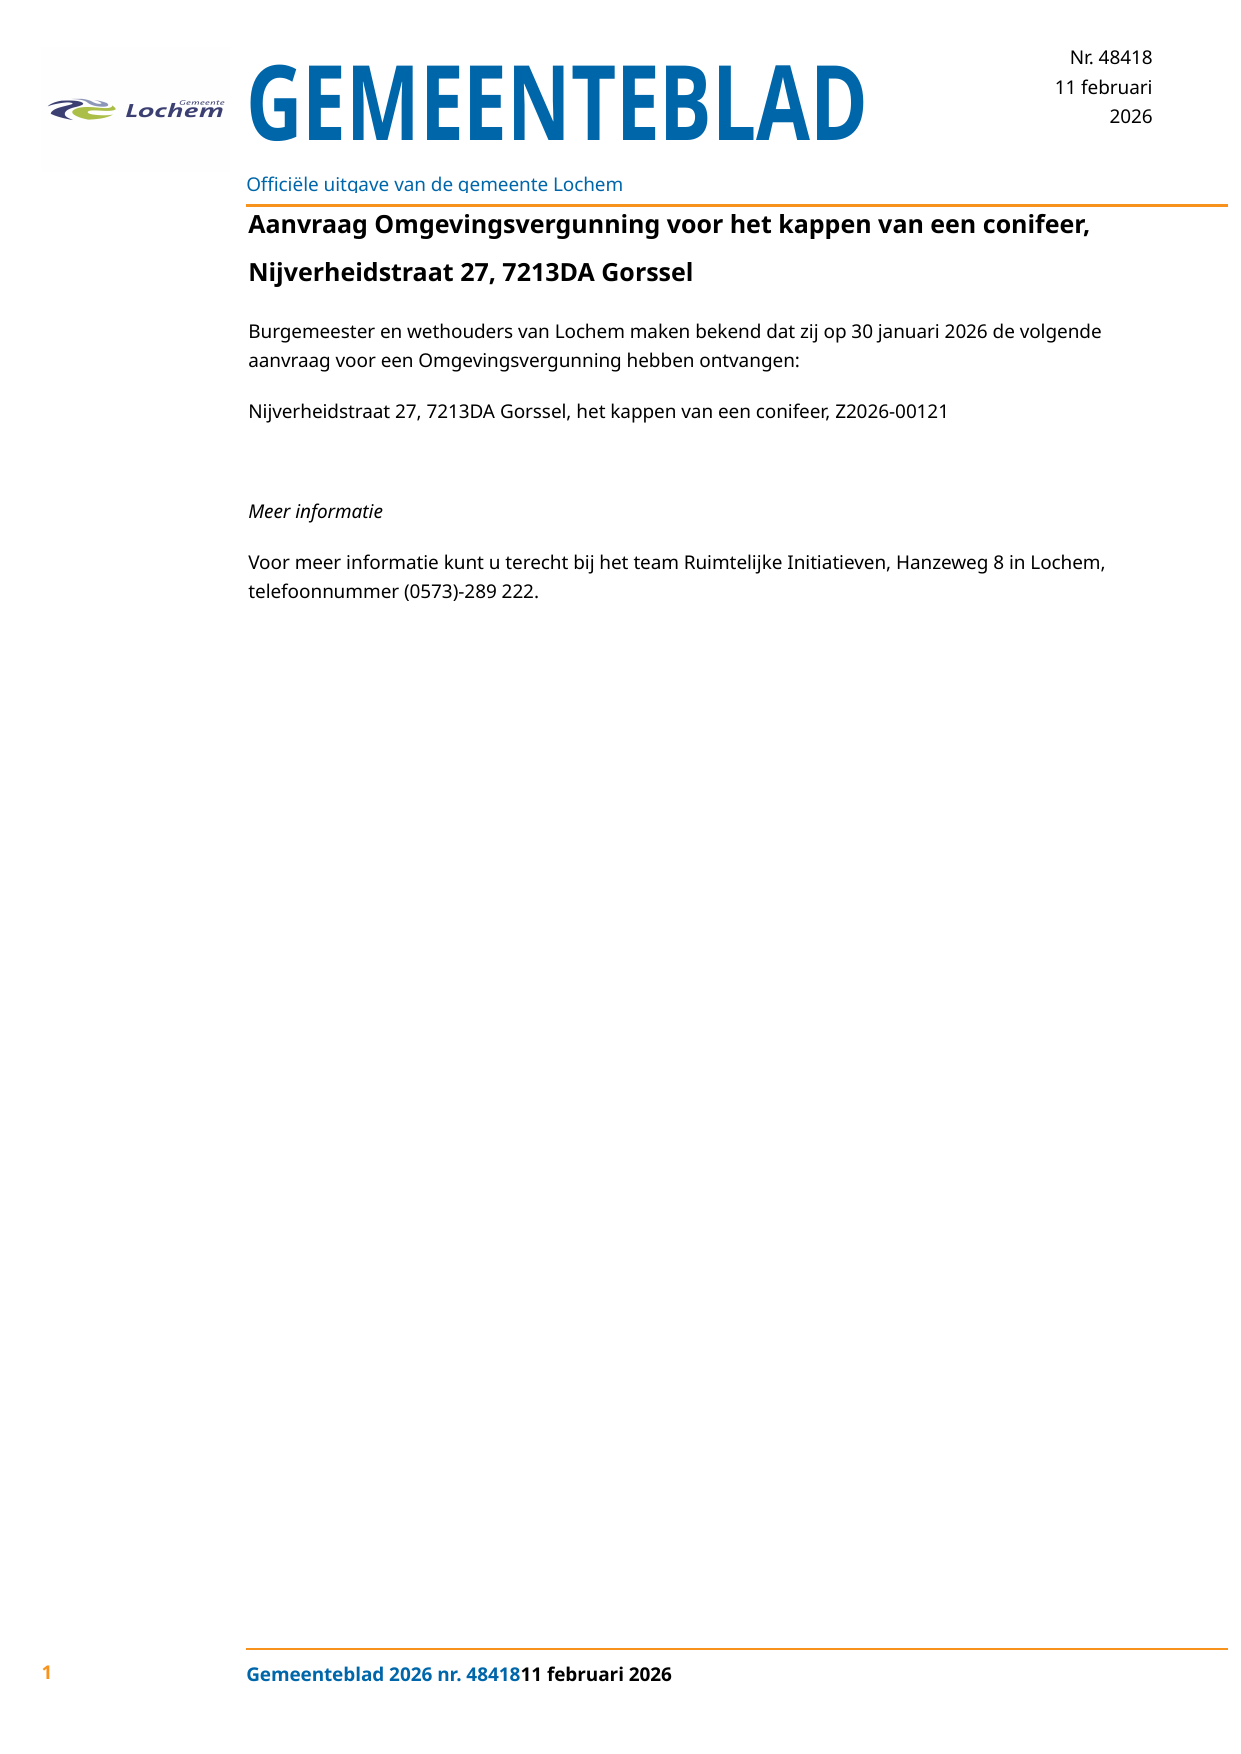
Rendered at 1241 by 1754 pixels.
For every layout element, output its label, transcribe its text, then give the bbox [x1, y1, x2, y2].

text Meer informatie [248, 499, 1152, 524]
text Voor meer informatie kunt u terecht bij het team Ruimtelijke Initiatieven, Hanzeweg 8 in Lochem, telefoonnummer (0573)-289 222. [248, 549, 1152, 604]
text Aanvraag Omgevingsvergunning voor het kappen van een conifeer, Nijverheidstraat 27, 7213DA Gorssel [248, 207, 1152, 288]
text Burgemeester en wethouders van Lochem maken bekend dat zij op 30 januari 2026 de volgende aanvraag voor een Omgevingsvergunning hebben ontvangen: [248, 318, 1152, 373]
text Nijverheidstraat 27, 7213DA Gorssel, het kappen van een conifeer, Z2026-00121 [248, 398, 1152, 424]
picture [41, 47, 231, 172]
